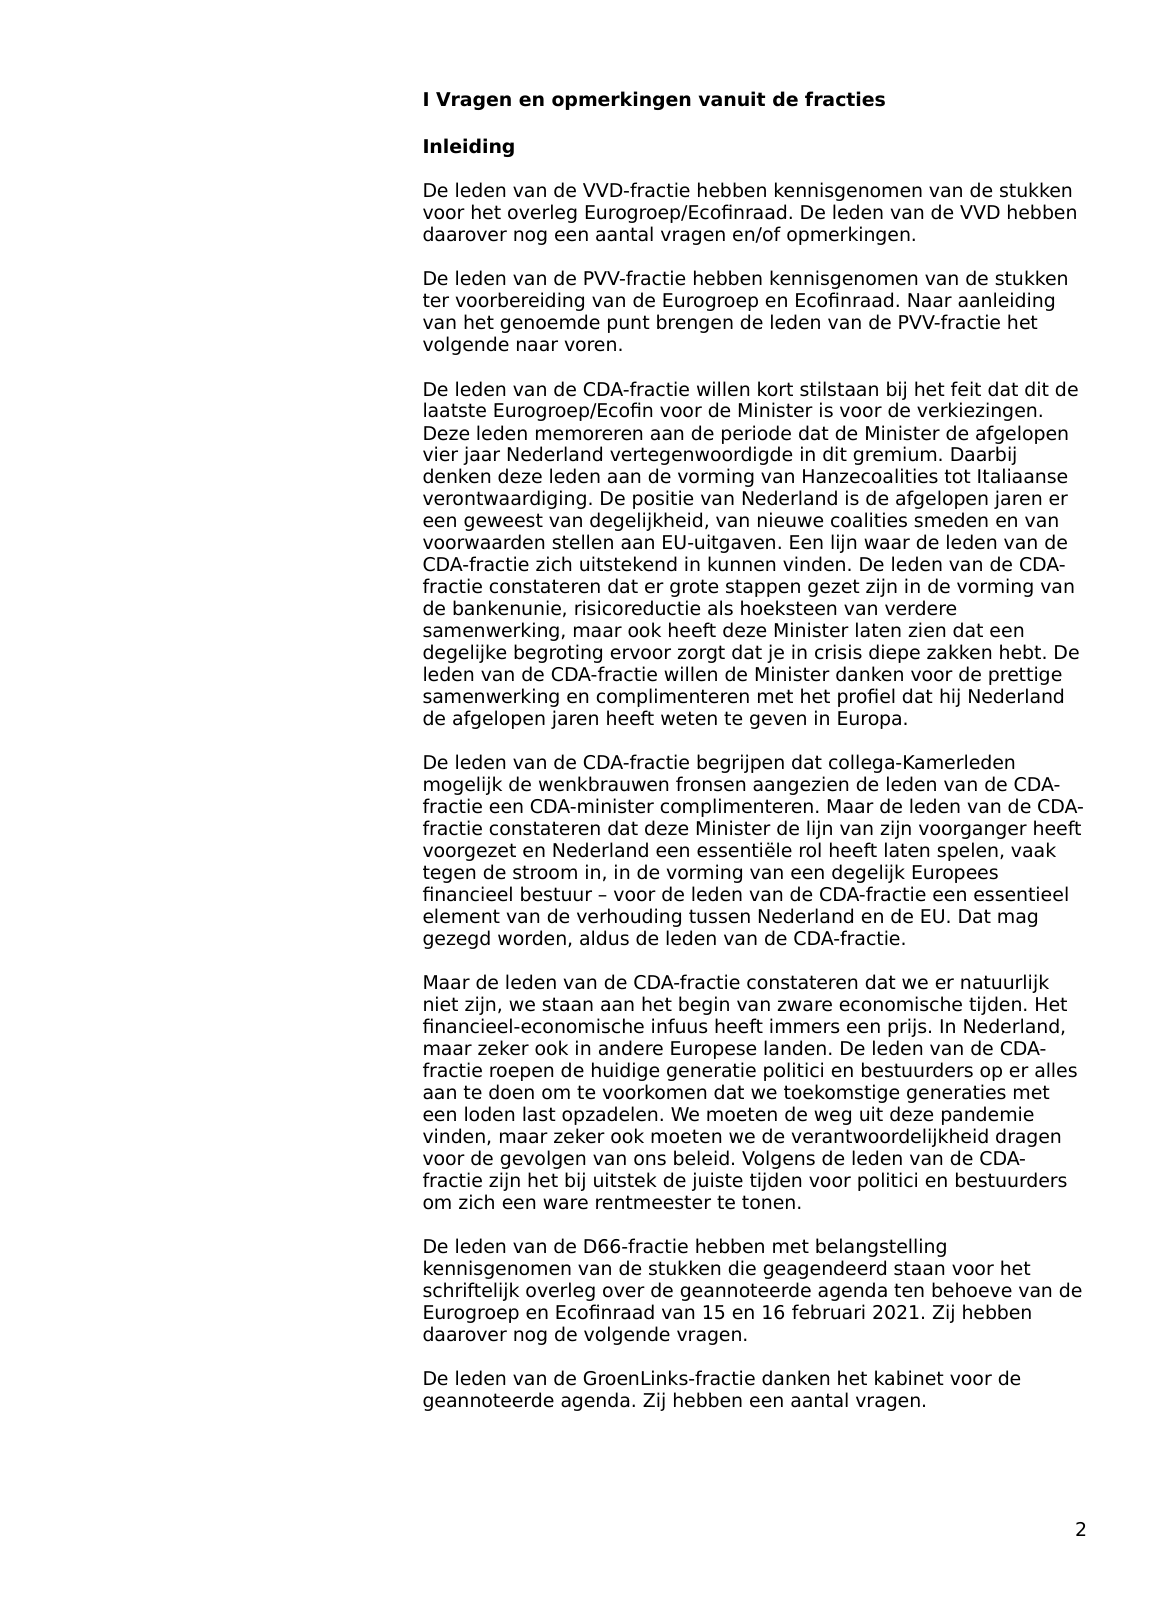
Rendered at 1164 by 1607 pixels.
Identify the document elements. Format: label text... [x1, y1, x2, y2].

text Maar de leden van de CDA-fractie constateren dat we er natuurlijk niet zijn, we staan aan het begin van zware economische tijden. Het financieel-economische infuus heeft immers een prijs. In Nederland, maar zeker ook in andere Europese landen. De leden van de CDA-fractie roepen de huidige generatie politici en bestuurders op er alles aan te doen om te voorkomen dat we toekomstige generaties met een loden last opzadelen. We moeten de weg uit deze pandemie vinden, maar zeker ook moeten we de verantwoordelijkheid dragen voor de gevolgen van ons beleid. Volgens de leden van de CDA-fractie zijn het bij uitstek de juiste tijden voor politici en bestuurders om zich een ware rentmeester te tonen. [422, 972, 1087, 1214]
text De leden van de D66-fractie hebben met belangstelling kennisgenomen van de stukken die geagendeerd staan voor het schriftelijk overleg over de geannoteerde agenda ten behoeve van de Eurogroep en Ecofinraad van 15 en 16 februari 2021. Zij hebben daarover nog de volgende vragen. [422, 1236, 1087, 1346]
subtitle I Vragen en opmerkingen vanuit de fracties [422, 89, 1087, 111]
text De leden van de PVV-fractie hebben kennisgenomen van de stukken ter voorbereiding van de Eurogroep en Ecofinraad. Naar aanleiding van het genoemde punt brengen de leden van de PVV-fractie het volgende naar voren. [422, 268, 1087, 356]
text De leden van de CDA-fractie begrijpen dat collega-Kamerleden mogelijk de wenkbrauwen fronsen aangezien de leden van de CDA-fractie een CDA-minister complimenteren. Maar de leden van de CDA-fractie constateren dat deze Minister de lijn van zijn voorganger heeft voorgezet en Nederland een essentiële rol heeft laten spelen, vaak tegen de stroom in, in de vorming van een degelijk Europees financieel bestuur – voor de leden van de CDA-fractie een essentieel element van de verhouding tussen Nederland en de EU. Dat mag gezegd worden, aldus de leden van de CDA-fractie. [422, 752, 1087, 950]
subtitle Inleiding [422, 136, 1087, 158]
text De leden van de CDA-fractie willen kort stilstaan bij het feit dat dit de laatste Eurogroep/Ecofin voor de Minister is voor de verkiezingen. Deze leden memoreren aan de periode dat de Minister de afgelopen vier jaar Nederland vertegenwoordigde in dit gremium. Daarbij denken deze leden aan de vorming van Hanzecoalities tot Italiaanse verontwaardiging. De positie van Nederland is de afgelopen jaren er een geweest van degelijkheid, van nieuwe coalities smeden en van voorwaarden stellen aan EU-uitgaven. Een lijn waar de leden van de CDA-fractie zich uitstekend in kunnen vinden. De leden van de CDA-fractie constateren dat er grote stappen gezet zijn in de vorming van de bankenunie, risicoreductie als hoeksteen van verdere samenwerking, maar ook heeft deze Minister laten zien dat een degelijke begroting ervoor zorgt dat je in crisis diepe zakken hebt. De leden van de CDA-fractie willen de Minister danken voor de prettige samenwerking en complimenteren met het profiel dat hij Nederland de afgelopen jaren heeft weten te geven in Europa. [422, 378, 1087, 730]
text De leden van de VVD-fractie hebben kennisgenomen van de stukken voor het overleg Eurogroep/Ecofinraad. De leden van de VVD hebben daarover nog een aantal vragen en/of opmerkingen. [422, 180, 1087, 246]
text De leden van de GroenLinks-fractie danken het kabinet voor de geannoteerde agenda. Zij hebben een aantal vragen. [422, 1368, 1087, 1412]
